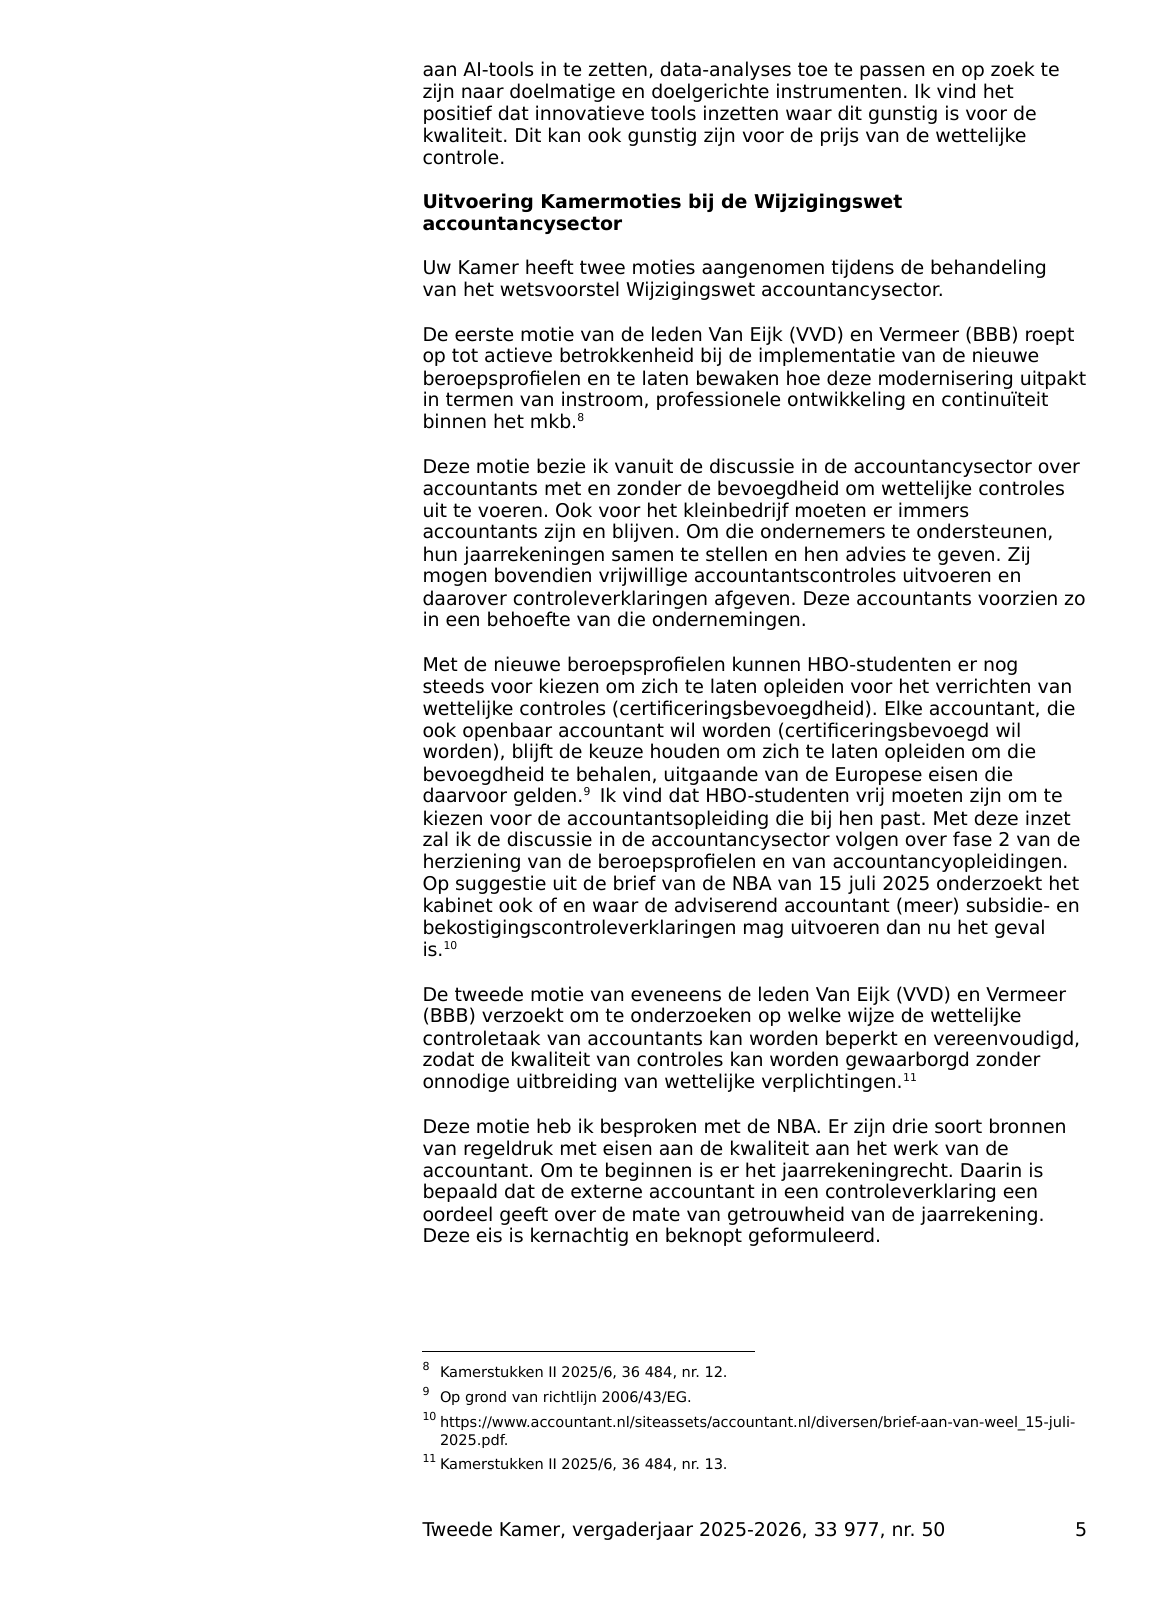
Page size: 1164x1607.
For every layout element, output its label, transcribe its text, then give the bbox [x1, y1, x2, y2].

text De eerste motie van de leden Van Eijk (VVD) en Vermeer (BBB) roept op tot actieve betrokkenheid bij de implementatie van de nieuwe beroepsprofielen en te laten bewaken hoe deze modernisering uitpakt in termen van instroom, professionele ontwikkeling en continuïteit binnen het mkb. [422, 323, 1087, 433]
text Deze motie heb ik besproken met de NBA. Er zijn drie soort bronnen van regeldruk met eisen aan de kwaliteit aan het werk van de accountant. Om te beginnen is er het jaarrekeningrecht. Daarin is bepaald dat de externe accountant in een controleverklaring een oordeel geeft over de mate van getrouwheid van de jaarrekening. Deze eis is kernachtig en beknopt geformuleerd. [422, 1116, 1087, 1247]
text Op grond van richtlijn 2006/43/EG. [422, 1385, 1087, 1407]
text Uw Kamer heeft twee moties aangenomen tijdens de behandeling van het wetsvoorstel Wijzigingswet accountancysector. [422, 257, 1087, 301]
text Kamerstukken II 2025/6, 36 484, nr. 13. [422, 1452, 1087, 1474]
text Deze motie bezie ik vanuit de discussie in de accountancysector over accountants met en zonder de bevoegdheid om wettelijke controles uit te voeren. Ook voor het kleinbedrijf moeten er immers accountants zijn en blijven. Om die ondernemers te ondersteunen, hun jaarrekeningen samen te stellen en hen advies te geven. Zij mogen bovendien vrijwillige accountantscontroles uitvoeren en daarover controleverklaringen afgeven. Deze accountants voorzien zo in een behoefte van die ondernemingen. [422, 456, 1087, 631]
text https://www.accountant.nl/siteassets/accountant.nl/diversen/brief-aan-van-weel_15-juli-2025.pdf. [422, 1410, 1087, 1449]
text aan AI-tools in te zetten, data-analyses toe te passen en op zoek te zijn naar doelmatige en doelgerichte instrumenten. Ik vind het positief dat innovatieve tools inzetten waar dit gunstig is voor de kwaliteit. Dit kan ook gunstig zijn voor de prijs van de wettelijke controle. [422, 59, 1087, 169]
text De tweede motie van eveneens de leden Van Eijk (VVD) en Vermeer (BBB) verzoekt om te onderzoeken op welke wijze de wettelijke controletaak van accountants kan worden beperkt en vereenvoudigd, zodat de kwaliteit van controles kan worden gewaarborgd zonder onnodige uitbreiding van wettelijke verplichtingen. [422, 983, 1087, 1093]
text Met de nieuwe beroepsprofielen kunnen HBO-studenten er nog steeds voor kiezen om zich te laten opleiden voor het verrichten van wettelijke controles (certificeringsbevoegdheid). Elke accountant, die ook openbaar accountant wil worden (certificeringsbevoegd wil worden), blijft de keuze houden om zich te laten opleiden om die bevoegdheid te behalen, uitgaande van de Europese eisen die daarvoor gelden. Ik vind dat HBO-studenten vrij moeten zijn om te kiezen voor de accountantsopleiding die bij hen past. Met deze inzet zal ik de discussie in de accountancysector volgen over fase 2 van de herziening van de beroepsprofielen en van accountancyopleidingen. Op suggestie uit de brief van de NBA van 15 juli 2025 onderzoekt het kabinet ook of en waar de adviserend accountant (meer) subsidie- en bekostigingscontroleverklaringen mag uitvoeren dan nu het geval is. [422, 653, 1087, 961]
subtitle Uitvoering Kamermoties bij de Wijzigingswet accountancysector [422, 191, 1087, 235]
text Kamerstukken II 2025/6, 36 484, nr. 12. [422, 1360, 1087, 1382]
